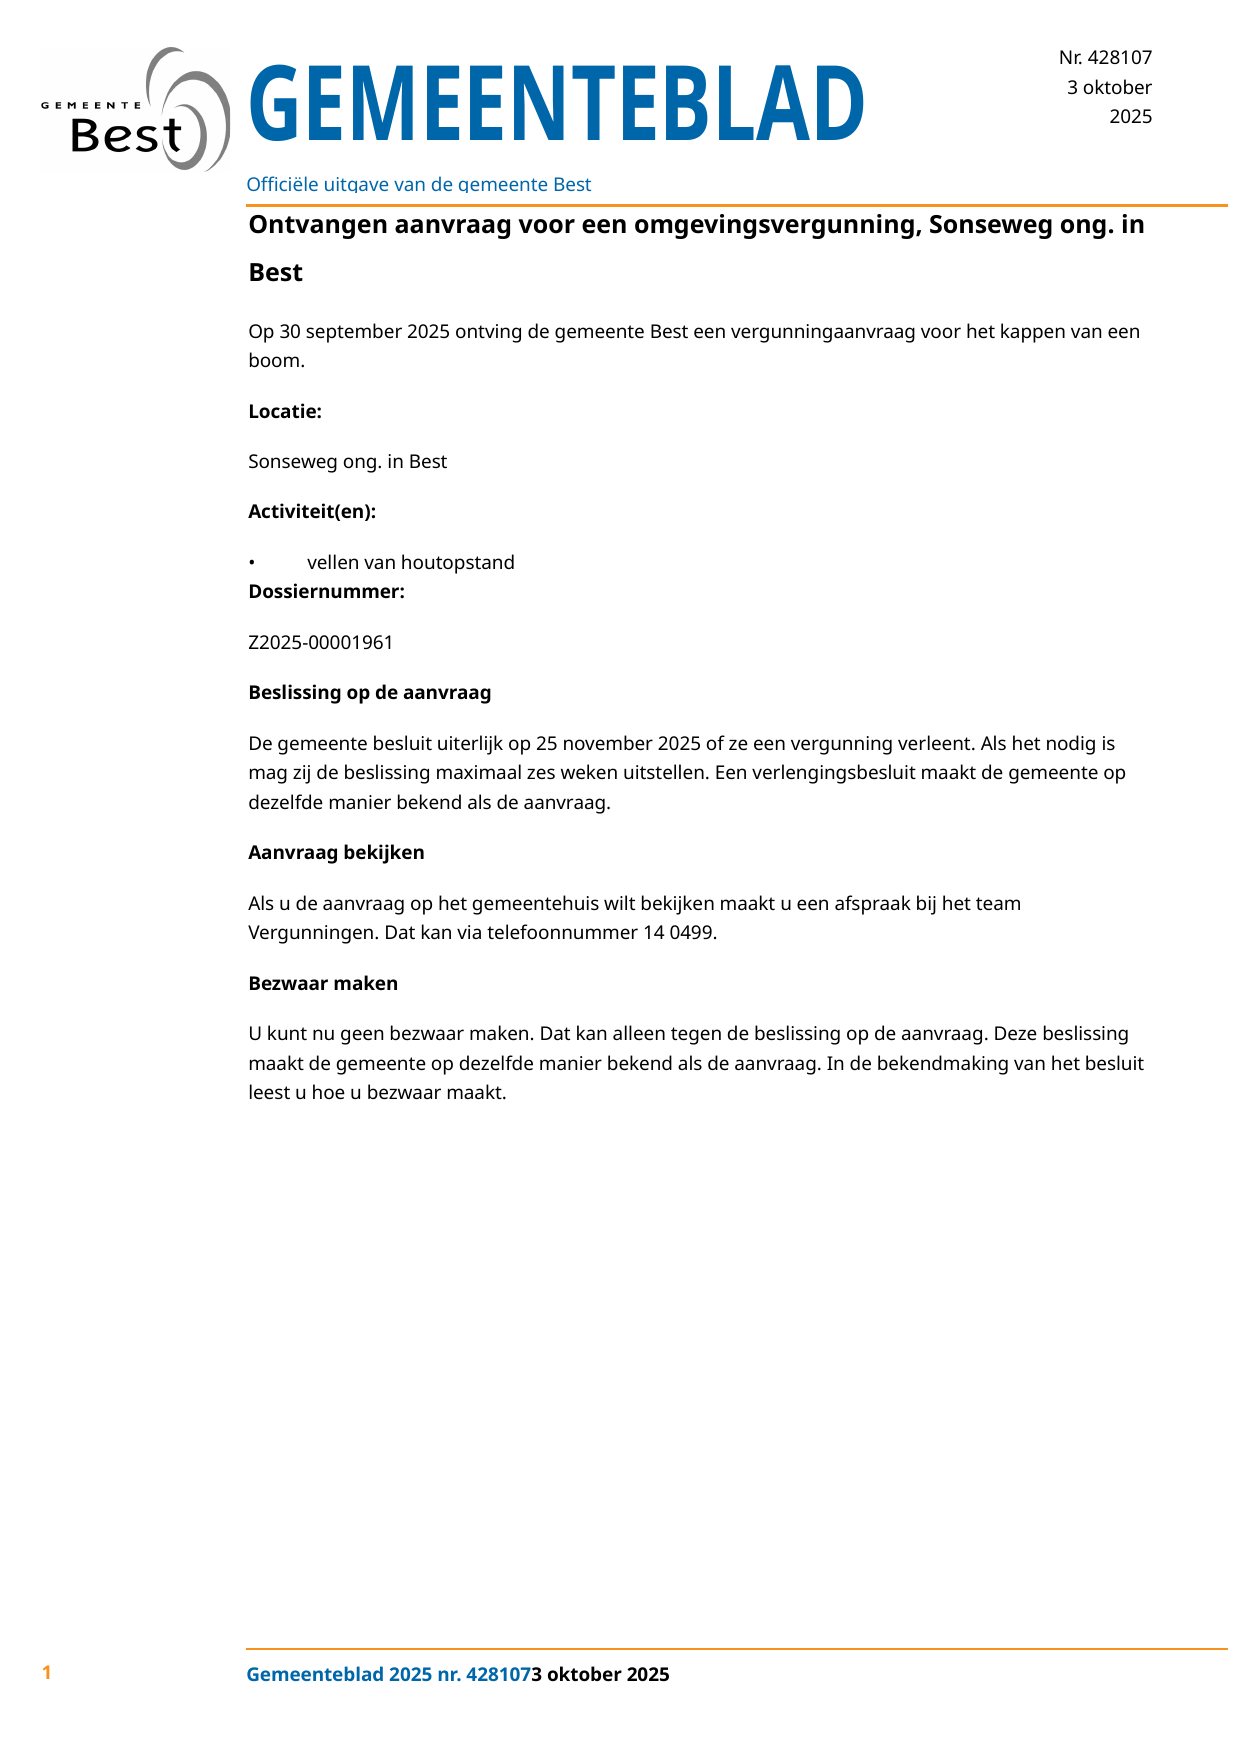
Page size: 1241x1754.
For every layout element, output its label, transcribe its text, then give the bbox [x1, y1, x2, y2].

text Sonseweg ong. in Best [248, 448, 1152, 474]
text Beslissing op de aanvraag [248, 679, 1152, 705]
text De gemeente besluit uiterlijk op 25 november 2025 of ze een vergunning verleent. Als het nodig is mag zij de beslissing maximaal zes weken uitstellen. Een verlengingsbesluit maakt de gemeente op dezelfde manier bekend als de aanvraag. [248, 730, 1152, 815]
text Als u de aanvraag op het gemeentehuis wilt bekijken maakt u een afspraak bij het team Vergunningen. Dat kan via telefoonnummer 14 0499. [248, 890, 1152, 945]
text Activiteit(en): [248, 499, 1152, 524]
text Ontvangen aanvraag voor een omgevingsvergunning, Sonseweg ong. in Best [248, 207, 1152, 288]
picture [41, 47, 231, 172]
text Dossiernummer: [248, 579, 1152, 604]
text Locatie: [248, 398, 1152, 424]
text U kunt nu geen bezwaar maken. Dat kan alleen tegen de beslissing op de aanvraag. Deze beslissing maakt de gemeente op dezelfde manier bekend als de aanvraag. In de bekendmaking van het besluit leest u hoe u bezwaar maakt. [248, 1020, 1152, 1105]
text Aanvraag bekijken [248, 839, 1152, 865]
text Z2025-00001961 [248, 629, 1152, 655]
text Bezwaar maken [248, 970, 1152, 996]
text Op 30 september 2025 ontving de gemeente Best een vergunningaanvraag voor het kappen van een boom. [248, 318, 1152, 373]
list vellen van houtopstand [248, 549, 1152, 575]
